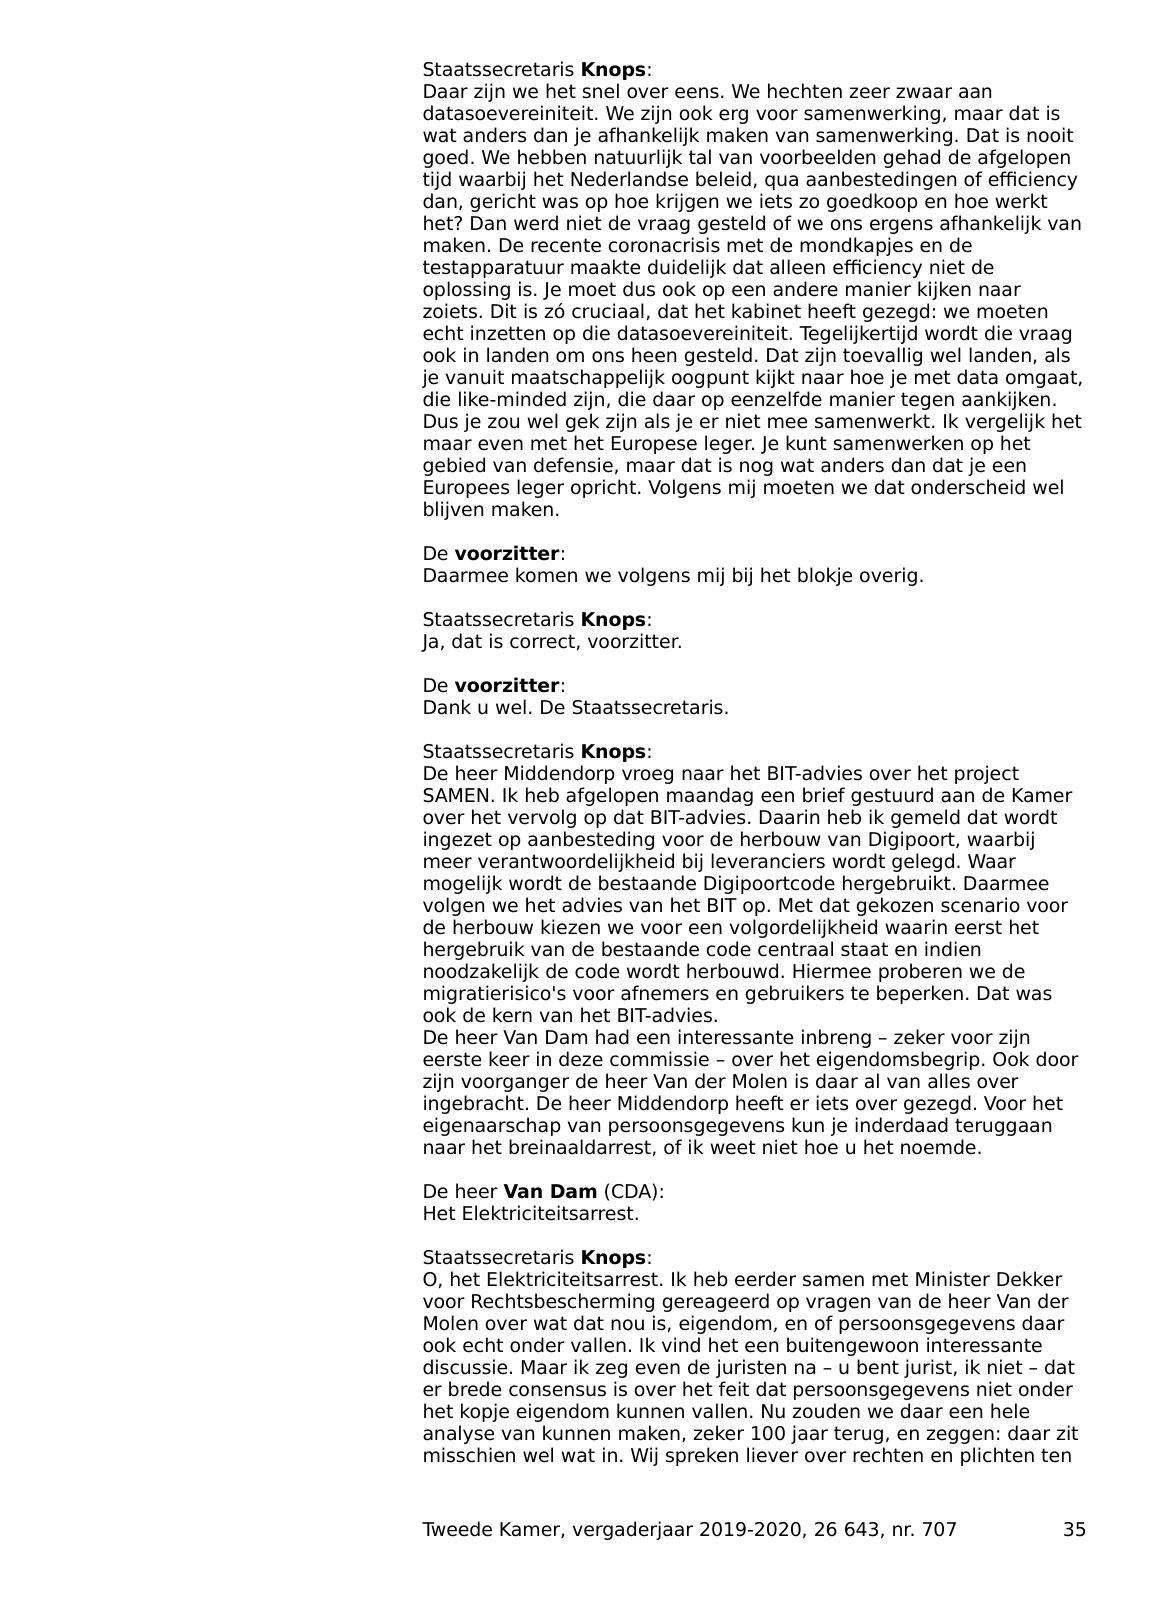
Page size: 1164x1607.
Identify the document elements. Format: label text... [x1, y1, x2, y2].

text O, het Elektriciteitsarrest. Ik heb eerder samen met Minister Dekker voor Rechtsbescherming gereageerd op vragen van de heer Van der Molen over wat dat nou is, eigendom, en of persoonsgegevens daar ook echt onder vallen. Ik vind het een buitengewoon interessante discussie. Maar ik zeg even de juristen na – u bent jurist, ik niet – dat er brede consensus is over het feit dat persoonsgegevens niet onder het kopje eigendom kunnen vallen. Nu zouden we daar een hele analyse van kunnen maken, zeker 100 jaar terug, en zeggen: daar zit misschien wel wat in. Wij spreken liever over rechten en plichten ten [422, 1269, 1087, 1467]
text Staatssecretaris Knops: [422, 609, 1087, 631]
text Daarmee komen we volgens mij bij het blokje overig. [422, 565, 1087, 587]
text Daar zijn we het snel over eens. We hechten zeer zwaar aan datasoevereiniteit. We zijn ook erg voor samenwerking, maar dat is wat anders dan je afhankelijk maken van samenwerking. Dat is nooit goed. We hebben natuurlijk tal van voorbeelden gehad de afgelopen tijd waarbij het Nederlandse beleid, qua aanbestedingen of efficiency dan, gericht was op hoe krijgen we iets zo goedkoop en hoe werkt het? Dan werd niet de vraag gesteld of we ons ergens afhankelijk van maken. De recente coronacrisis met de mondkapjes en de testapparatuur maakte duidelijk dat alleen efficiency niet de oplossing is. Je moet dus ook op een andere manier kijken naar zoiets. Dit is zó cruciaal, dat het kabinet heeft gezegd: we moeten echt inzetten op die datasoevereiniteit. Tegelijkertijd wordt die vraag ook in landen om ons heen gesteld. Dat zijn toevallig wel landen, als je vanuit maatschappelijk oogpunt kijkt naar hoe je met data omgaat, die like-minded zijn, die daar op eenzelfde manier tegen aankijken. Dus je zou wel gek zijn als je er niet mee samenwerkt. Ik vergelijk het maar even met het Europese leger. Je kunt samenwerken op het gebied van defensie, maar dat is nog wat anders dan dat je een Europees leger opricht. Volgens mij moeten we dat onderscheid wel blijven maken. [422, 81, 1087, 521]
text Dank u wel. De Staatssecretaris. [422, 697, 1087, 719]
text Ja, dat is correct, voorzitter. [422, 631, 1087, 653]
text Het Elektriciteitsarrest. [422, 1203, 1087, 1225]
text De heer Van Dam had een interessante inbreng – zeker voor zijn eerste keer in deze commissie – over het eigendomsbegrip. Ook door zijn voorganger de heer Van der Molen is daar al van alles over ingebracht. De heer Middendorp heeft er iets over gezegd. Voor het eigenaarschap van persoonsgegevens kun je inderdaad teruggaan naar het breinaaldarrest, of ik weet niet hoe u het noemde. [422, 1027, 1087, 1159]
text Staatssecretaris Knops: [422, 741, 1087, 763]
text Staatssecretaris Knops: [422, 59, 1087, 81]
text De heer Van Dam (CDA): [422, 1181, 1087, 1203]
text De heer Middendorp vroeg naar het BIT-advies over het project SAMEN. Ik heb afgelopen maandag een brief gestuurd aan de Kamer over het vervolg op dat BIT-advies. Daarin heb ik gemeld dat wordt ingezet op aanbesteding voor de herbouw van Digipoort, waarbij meer verantwoordelijkheid bij leveranciers wordt gelegd. Waar mogelijk wordt de bestaande Digipoortcode hergebruikt. Daarmee volgen we het advies van het BIT op. Met dat gekozen scenario voor de herbouw kiezen we voor een volgordelijkheid waarin eerst het hergebruik van de bestaande code centraal staat en indien noodzakelijk de code wordt herbouwd. Hiermee proberen we de migratierisico's voor afnemers en gebruikers te beperken. Dat was ook de kern van het BIT-advies. [422, 763, 1087, 1027]
text De voorzitter: [422, 543, 1087, 565]
text De voorzitter: [422, 675, 1087, 697]
text Staatssecretaris Knops: [422, 1247, 1087, 1269]
